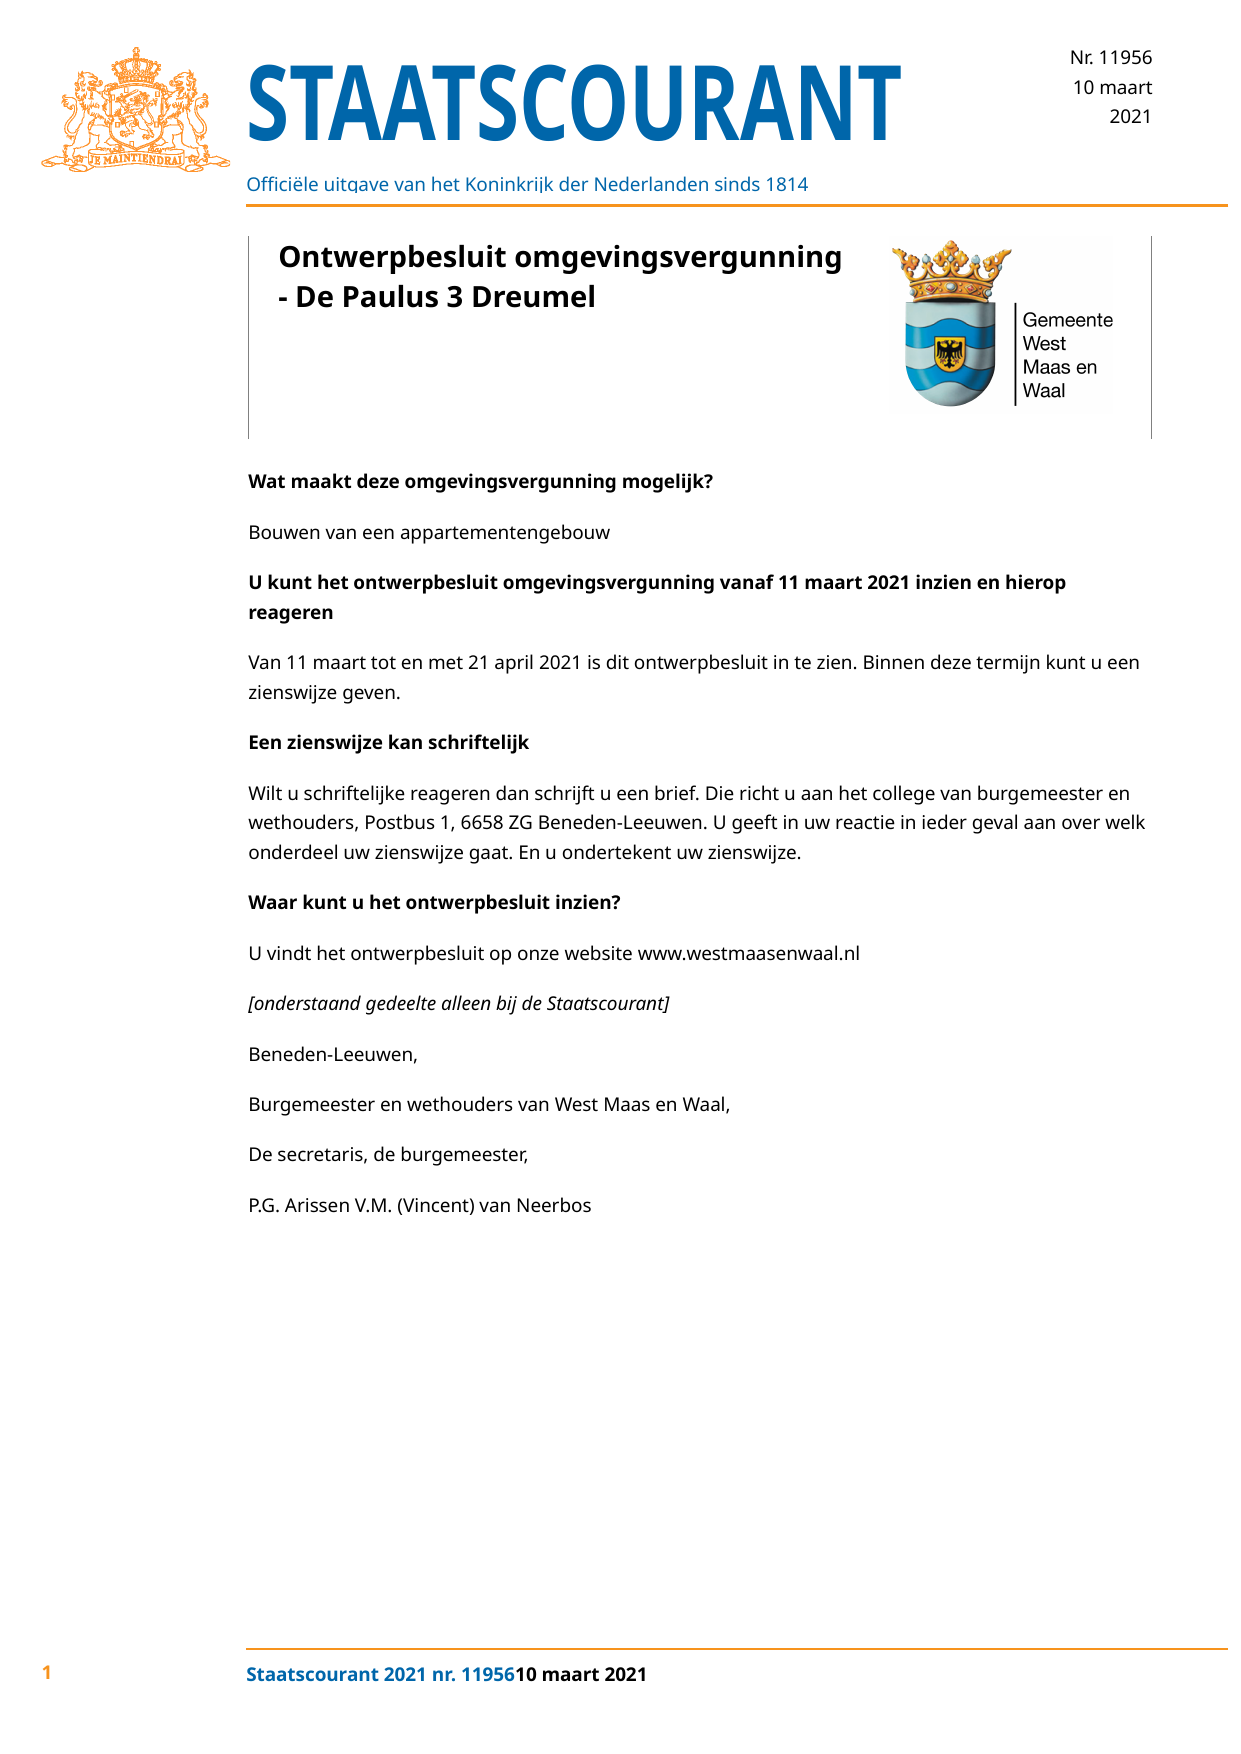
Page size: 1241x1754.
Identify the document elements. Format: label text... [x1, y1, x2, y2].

table_header [850, 414, 1151, 439]
picture [888, 236, 1113, 414]
text De secretaris, de burgemeester, [248, 1142, 1152, 1167]
text U kunt het ontwerpbesluit omgevingsvergunning vanaf 11 maart 2021 inzien en hierop reageren [248, 569, 1152, 625]
text Bouwen van een appartementengebouw [248, 519, 1152, 545]
table_header Ontwerpbesluit omgevingsvergunning - De Paulus 3 Dreumel [249, 236, 850, 439]
picture [41, 47, 231, 172]
text Burgemeester en wethouders van West Maas en Waal, [248, 1091, 1152, 1117]
text U vindt het ontwerpbesluit op onze website www.westmaasenwaal.nl [248, 940, 1152, 966]
table_header [850, 236, 888, 413]
text Waar kunt u het ontwerpbesluit inzien? [248, 889, 1152, 915]
text Een zienswijze kan schriftelijk [248, 729, 1152, 755]
text Van 11 maart tot en met 21 april 2021 is dit ontwerpbesluit in te zien. Binnen deze termijn kunt u een zienswijze geven. [248, 649, 1152, 705]
text Wilt u schriftelijke reageren dan schrijft u een brief. Die richt u aan het college van burgemeester en wethouders, Postbus 1, 6658 ZG Beneden-Leeuwen. U geeft in uw reactie in ieder geval aan over welk onderdeel uw zienswijze gaat. En u ondertekent uw zienswijze. [248, 780, 1152, 865]
table_header [1113, 236, 1151, 413]
text P.G. Arissen V.M. (Vincent) van Neerbos [248, 1192, 1152, 1218]
text Wat maakt deze omgevingsvergunning mogelijk? [248, 469, 1152, 494]
text [onderstaand gedeelte alleen bij de Staatscourant] [248, 990, 1152, 1016]
text Beneden-Leeuwen, [248, 1041, 1152, 1066]
